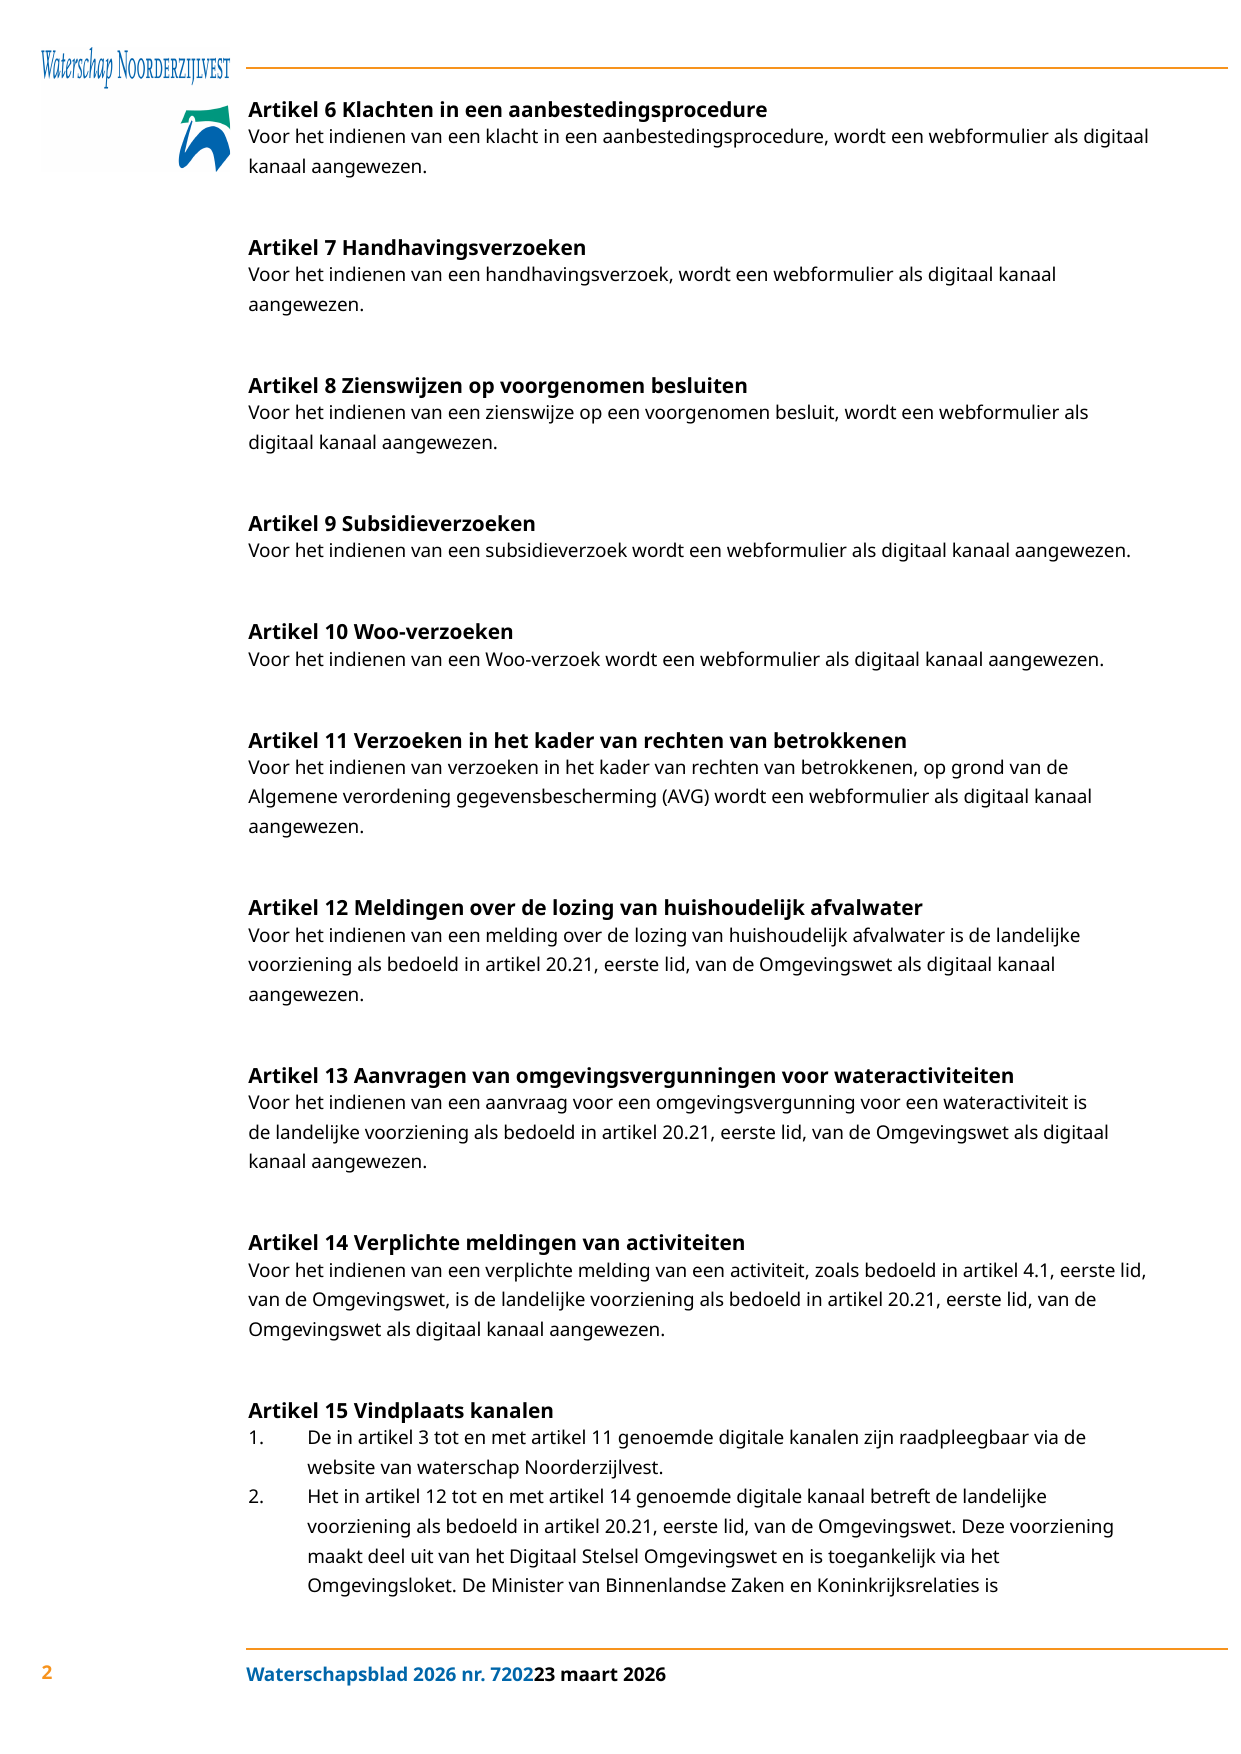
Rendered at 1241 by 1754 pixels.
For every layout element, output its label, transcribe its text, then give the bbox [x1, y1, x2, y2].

text Voor het indienen van een subsidieverzoek wordt een webformulier als digitaal kanaal aangewezen. [248, 537, 1152, 563]
text Voor het indienen van een zienswijze op een voorgenomen besluit, wordt een webformulier als digitaal kanaal aangewezen. [248, 399, 1152, 454]
text Voor het indienen van een melding over de lozing van huishoudelijk afvalwater is de landelijke voorziening als bedoeld in artikel 20.21, eerste lid, van de Omgevingswet als digitaal kanaal aangewezen. [248, 922, 1152, 1007]
text Artikel 13 Aanvragen van omgevingsvergunningen voor wateractiviteiten [248, 1061, 1152, 1089]
text Voor het indienen van een Woo-verzoek wordt een webformulier als digitaal kanaal aangewezen. [248, 646, 1152, 671]
text Voor het indienen van een aanvraag voor een omgevingsvergunning voor een wateractiviteit is [248, 1089, 1152, 1115]
text Artikel 10 Woo-verzoeken [248, 617, 1152, 646]
picture [41, 47, 231, 172]
list De in artikel 3 tot en met artikel 11 genoemde digitale kanalen zijn raadpleegbaar via de website van waterschap Noorderzijlvest. [248, 1424, 1152, 1480]
text Artikel 8 Zienswijzen op voorgenomen besluiten [248, 371, 1152, 399]
text Artikel 11 Verzoeken in het kader van rechten van betrokkenen [248, 726, 1152, 754]
text Voor het indienen van een klacht in een aanbestedingsprocedure, wordt een webformulier als digitaal kanaal aangewezen. [248, 123, 1152, 178]
text Artikel 14 Verplichte meldingen van activiteiten [248, 1228, 1152, 1257]
text Artikel 7 Handhavingsverzoeken [248, 233, 1152, 261]
text Artikel 6 Klachten in een aanbestedingsprocedure [248, 95, 1152, 123]
text de landelijke voorziening als bedoeld in artikel 20.21, eerste lid, van de Omgevingswet als digitaal kanaal aangewezen. [248, 1119, 1152, 1174]
text Voor het indienen van een handhavingsverzoek, wordt een webformulier als digitaal kanaal aangewezen. [248, 261, 1152, 317]
text Artikel 15 Vindplaats kanalen [248, 1396, 1152, 1424]
text Artikel 9 Subsidieverzoeken [248, 509, 1152, 537]
text Voor het indienen van verzoeken in het kader van rechten van betrokkenen, op grond van de Algemene verordening gegevensbescherming (AVG) wordt een webformulier als digitaal kanaal aangewezen. [248, 754, 1152, 839]
text Voor het indienen van een verplichte melding van een activiteit, zoals bedoeld in artikel 4.1, eerste lid, van de Omgevingswet, is de landelijke voorziening als bedoeld in artikel 20.21, eerste lid, van de Omgevingswet als digitaal kanaal aangewezen. [248, 1257, 1152, 1342]
text Artikel 12 Meldingen over de lozing van huishoudelijk afvalwater [248, 893, 1152, 922]
list Het in artikel 12 tot en met artikel 14 genoemde digitale kanaal betreft de landelijke voorziening als bedoeld in artikel 20.21, eerste lid, van de Omgevingswet. Deze voorziening maakt deel uit van het Digitaal Stelsel Omgevingswet en is toegankelijk via het Omgevingsloket. De Minister van Binnenlandse Zaken en Koninkrijksrelaties is [248, 1484, 1152, 1598]
